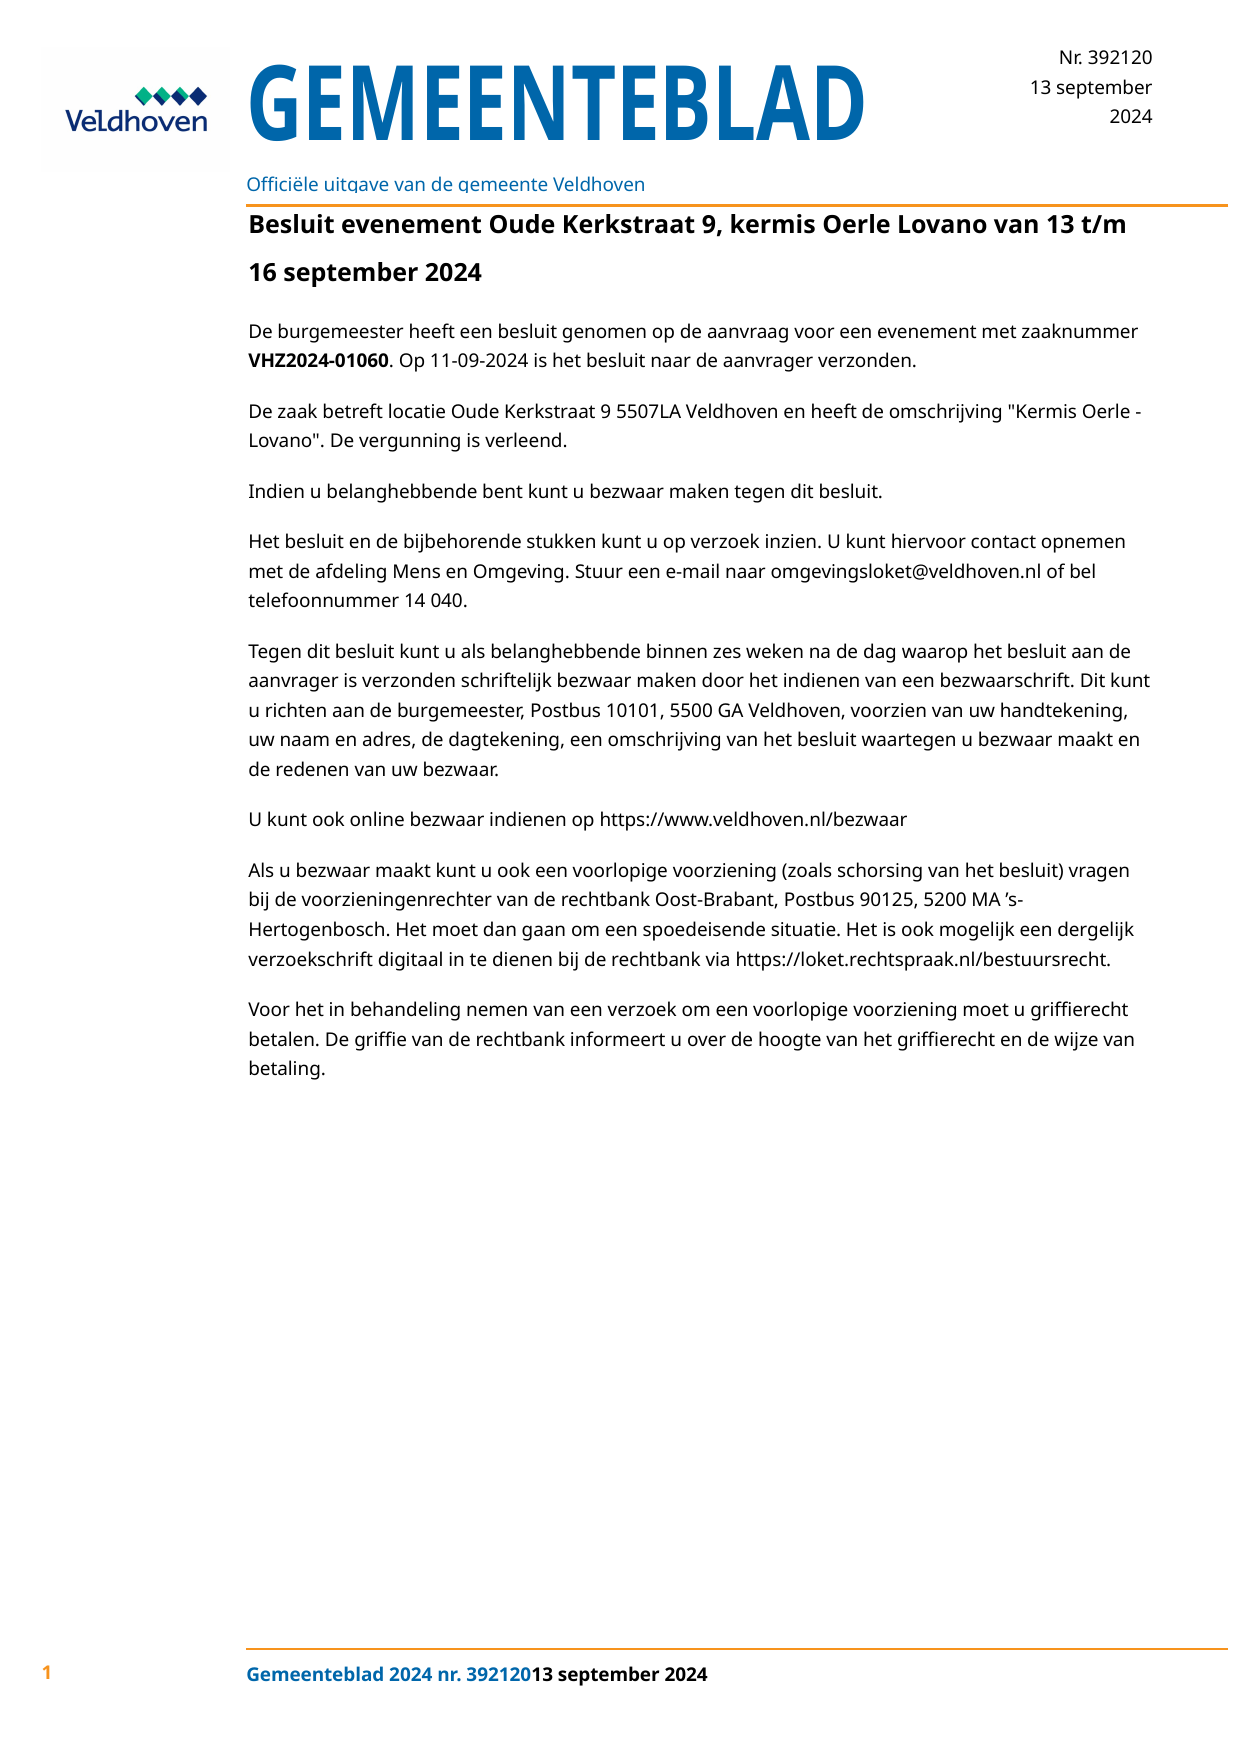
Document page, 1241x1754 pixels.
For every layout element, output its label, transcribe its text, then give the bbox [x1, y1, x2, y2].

text De zaak betreft locatie Oude Kerkstraat 9 5507LA Veldhoven en heeft de omschrijving "Kermis Oerle - Lovano". De vergunning is verleend. [248, 398, 1152, 453]
text Als u bezwaar maakt kunt u ook een voorlopige voorziening (zoals schorsing van het besluit) vragen bij de voorzieningenrechter van de rechtbank Oost-Brabant, Postbus 90125, 5200 MA ’s-Hertogenbosch. Het moet dan gaan om een spoedeisende situatie. Het is ook mogelijk een dergelijk verzoekschrift digitaal in te dienen bij de rechtbank via https://loket.rechtspraak.nl/bestuursrecht. [248, 857, 1152, 972]
text Voor het in behandeling nemen van een verzoek om een voorlopige voorziening moet u griffierecht betalen. De griffie van de rechtbank informeert u over de hoogte van het griffierecht en de wijze van betaling. [248, 996, 1152, 1081]
text Tegen dit besluit kunt u als belanghebbende binnen zes weken na de dag waarop het besluit aan de aanvrager is verzonden schriftelijk bezwaar maken door het indienen van een bezwaarschrift. Dit kunt u richten aan de burgemeester, Postbus 10101, 5500 GA Veldhoven, voorzien van uw handtekening, uw naam en adres, de dagtekening, een omschrijving van het besluit waartegen u bezwaar maakt en de redenen van uw bezwaar. [248, 638, 1152, 782]
text Indien u belanghebbende bent kunt u bezwaar maken tegen dit besluit. [248, 478, 1152, 504]
text De burgemeester heeft een besluit genomen op de aanvraag voor een evenement met zaaknummer VHZ2024-01060. Op 11-09-2024 is het besluit naar de aanvrager verzonden. [248, 318, 1152, 373]
picture [41, 47, 231, 172]
text U kunt ook online bezwaar indienen op https://www.veldhoven.nl/bezwaar [248, 807, 1152, 832]
text Het besluit en de bijbehorende stukken kunt u op verzoek inzien. U kunt hiervoor contact opnemen met de afdeling Mens en Omgeving. Stuur een e-mail naar omgevingsloket@veldhoven.nl of bel telefoonnummer 14 040. [248, 528, 1152, 613]
text Besluit evenement Oude Kerkstraat 9, kermis Oerle Lovano van 13 t/m 16 september 2024 [248, 207, 1152, 288]
